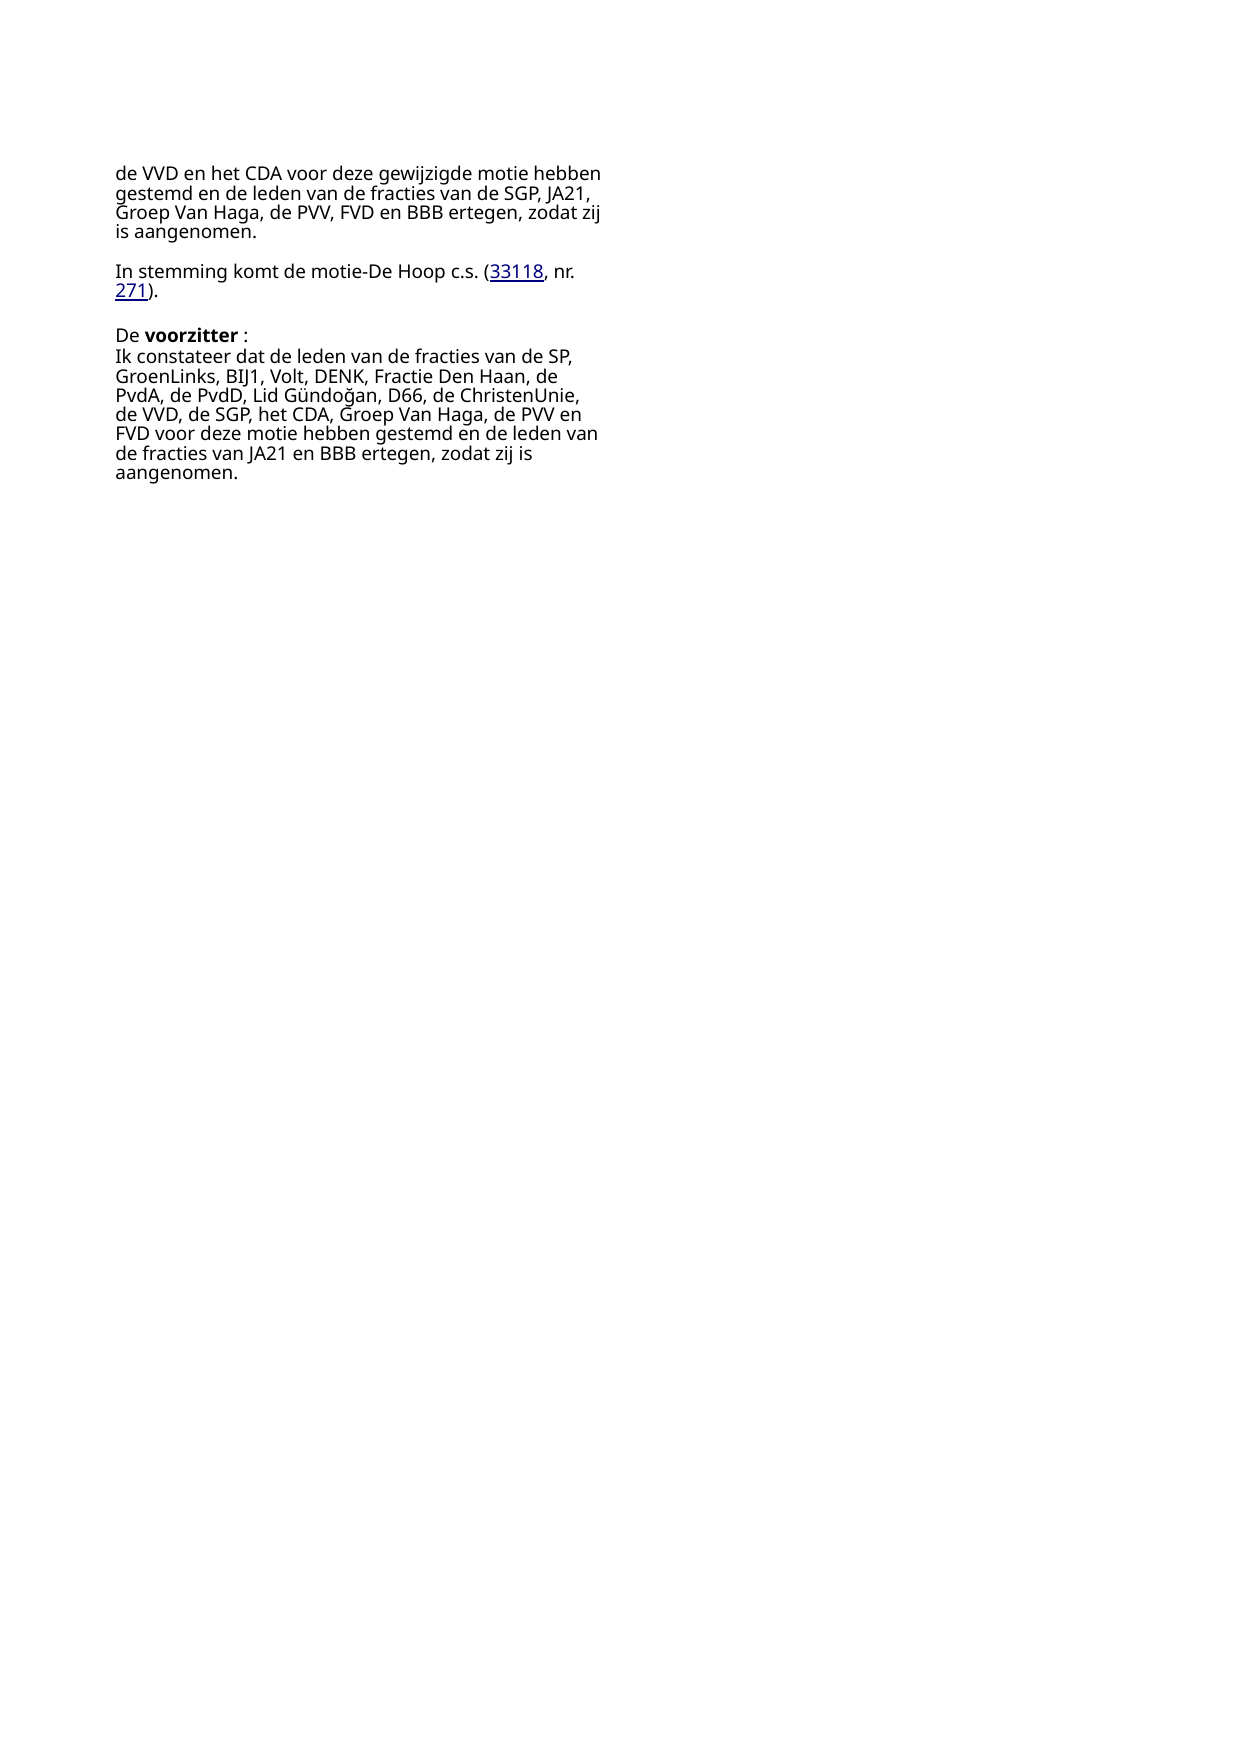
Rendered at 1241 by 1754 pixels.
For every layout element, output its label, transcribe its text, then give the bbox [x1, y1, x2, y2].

text In stemming komt de motie-De Hoop c.s. (33118, nr. 271). [115, 263, 605, 302]
text de VVD en het CDA voor deze gewijzigde motie hebben gestemd en de leden van de fracties van de SGP, JA21, Groep Van Haga, de PVV, FVD en BBB ertegen, zodat zij is aangenomen. [115, 165, 605, 242]
text De voorzitter : [115, 323, 605, 348]
text Ik constateer dat de leden van de fracties van de SP, GroenLinks, BIJ1, Volt, DENK, Fractie Den Haan, de PvdA, de PvdD, Lid Gündoğan, D66, de ChristenUnie, de VVD, de SGP, het CDA, Groep Van Haga, de PVV en FVD voor deze motie hebben gestemd en de leden van de fracties van JA21 en BBB ertegen, zodat zij is aangenomen. [115, 348, 605, 483]
